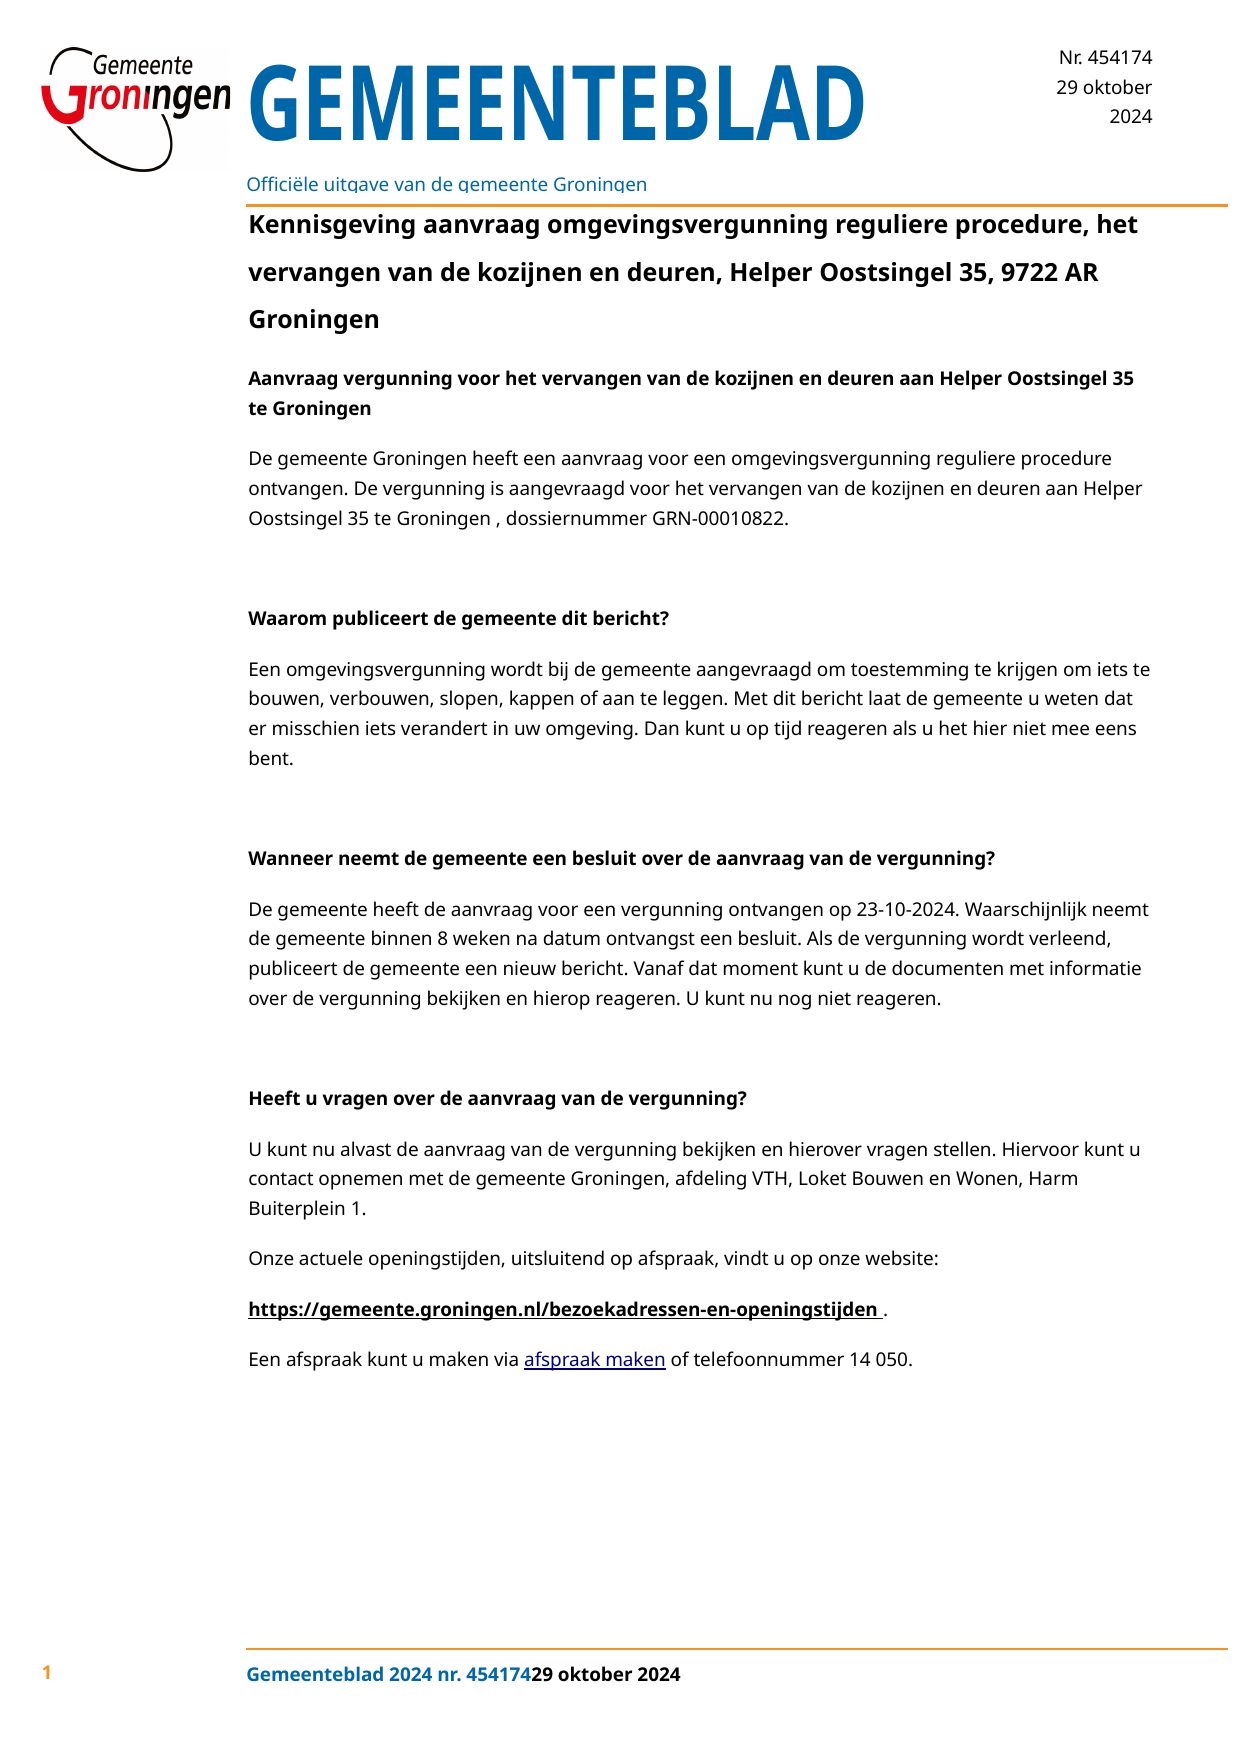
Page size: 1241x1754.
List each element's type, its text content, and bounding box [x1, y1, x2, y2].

text Een afspraak kunt u maken via afspraak maken of telefoonnummer 14 050. [248, 1346, 1152, 1372]
text De gemeente Groningen heeft een aanvraag voor een omgevingsvergunning reguliere procedure ontvangen. De vergunning is aangevraagd voor het vervangen van de kozijnen en deuren aan Helper Oostsingel 35 te Groningen , dossiernummer GRN-00010822. [248, 446, 1152, 530]
text Een omgevingsvergunning wordt bij de gemeente aangevraagd om toestemming te krijgen om iets te bouwen, verbouwen, slopen, kappen of aan te leggen. Met dit bericht laat de gemeente u weten dat er misschien iets verandert in uw omgeving. Dan kunt u op tijd reageren als u het hier niet mee eens bent. [248, 656, 1152, 770]
text U kunt nu alvast de aanvraag van de vergunning bekijken en hierover vragen stellen. Hiervoor kunt u contact opnemen met de gemeente Groningen, afdeling VTH, Loket Bouwen en Wonen, Harm Buiterplein 1. [248, 1136, 1152, 1221]
text Kennisgeving aanvraag omgevingsvergunning reguliere procedure, het vervangen van de kozijnen en deuren, Helper Oostsingel 35, 9722 AR Groningen [248, 207, 1152, 336]
text Aanvraag vergunning voor het vervangen van de kozijnen en deuren aan Helper Oostsingel 35 te Groningen [248, 366, 1152, 421]
text https://gemeente.groningen.nl/bezoekadressen-en-openingstijden . [248, 1296, 1152, 1322]
text De gemeente heeft de aanvraag voor een vergunning ontvangen op 23-10-2024. Waarschijnlijk neemt de gemeente binnen 8 weken na datum ontvangst een besluit. Als de vergunning wordt verleend, publiceert de gemeente een nieuw bericht. Vanaf dat moment kunt u de documenten met informatie over de vergunning bekijken en hierop reageren. U kunt nu nog niet reageren. [248, 896, 1152, 1010]
text Wanneer neemt de gemeente een besluit over de aanvraag van de vergunning? [248, 846, 1152, 871]
picture [41, 47, 231, 172]
text Onze actuele openingstijden, uitsluitend op afspraak, vindt u op onze website: [248, 1246, 1152, 1271]
text Heeft u vragen over de aanvraag van de vergunning? [248, 1086, 1152, 1111]
text Waarom publiceert de gemeente dit bericht? [248, 606, 1152, 631]
